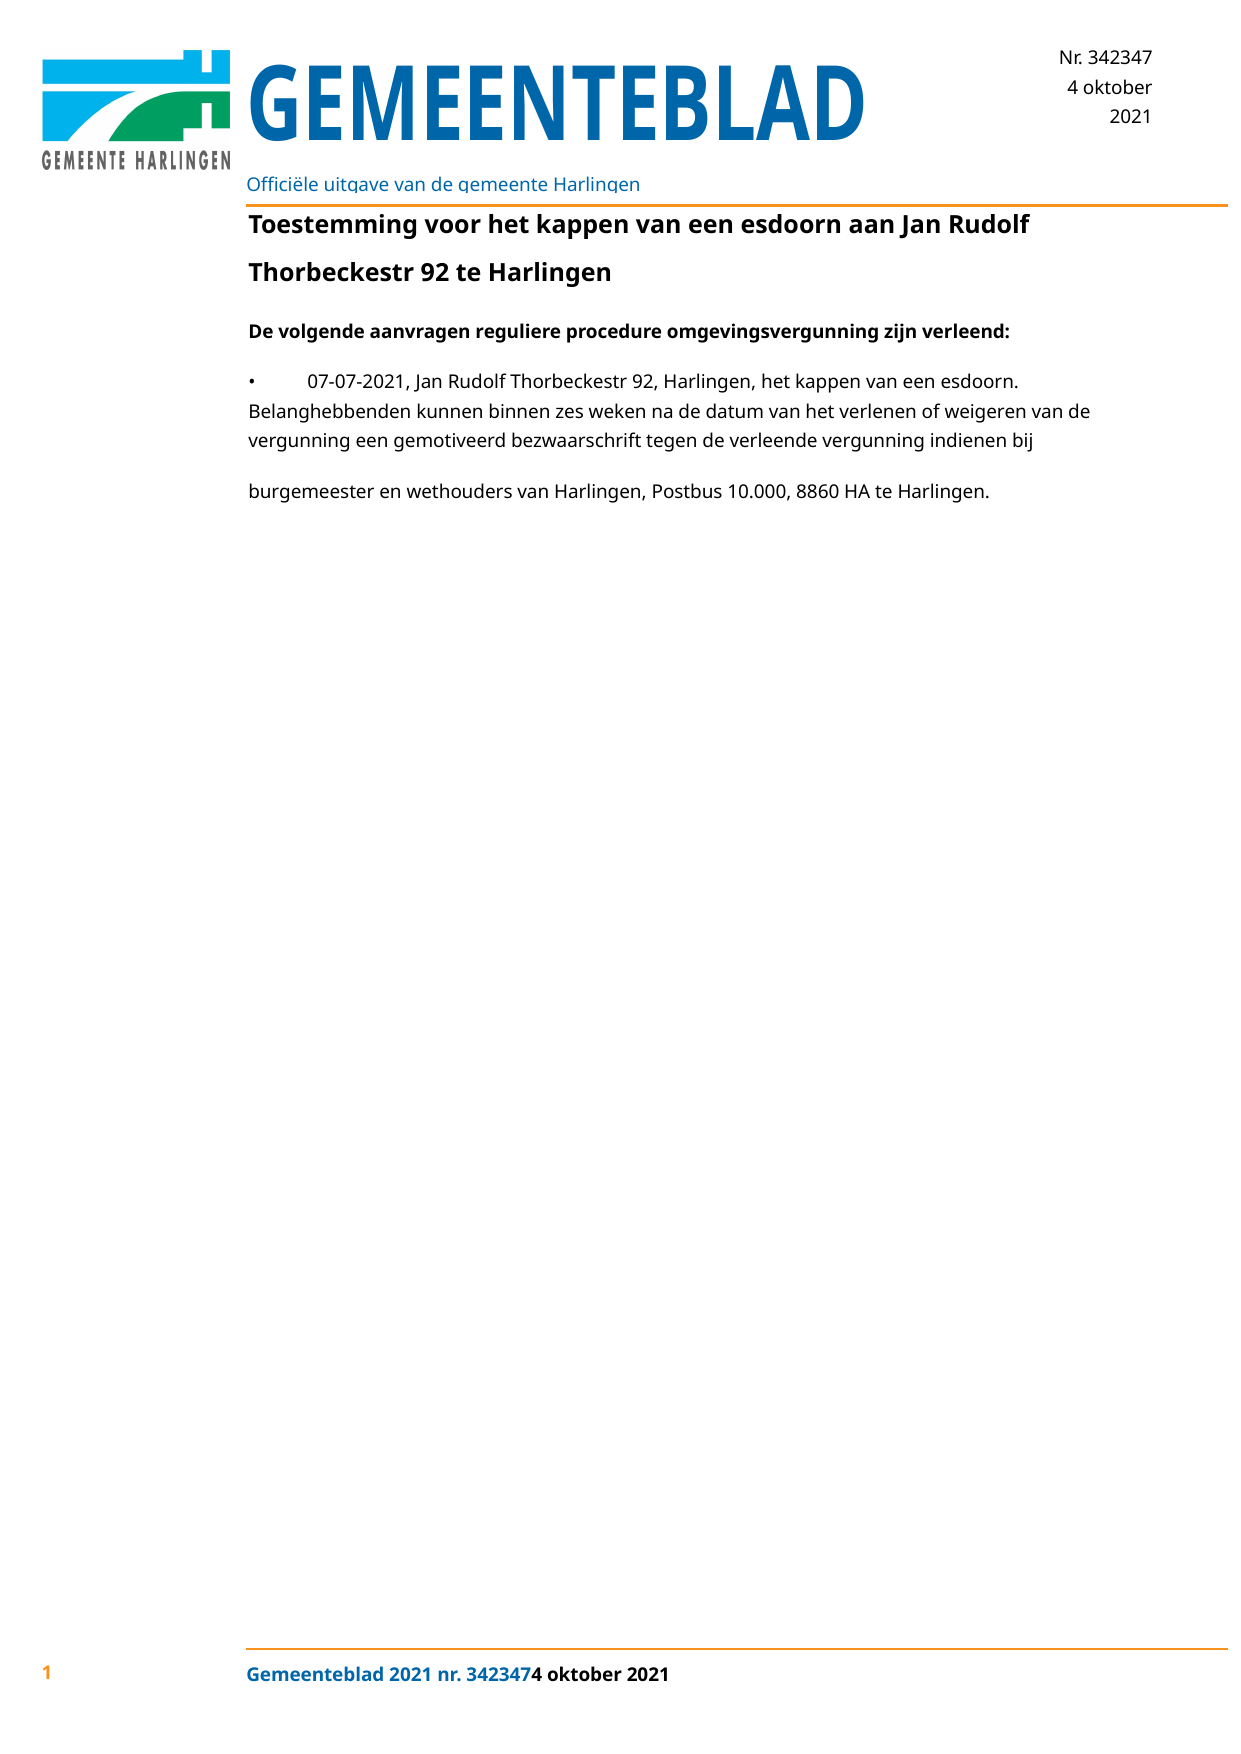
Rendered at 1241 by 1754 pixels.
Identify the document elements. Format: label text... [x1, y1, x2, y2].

picture [41, 47, 231, 172]
text burgemeester en wethouders van Harlingen, Postbus 10.000, 8860 HA te Harlingen. [248, 478, 1152, 504]
text Toestemming voor het kappen van een esdoorn aan Jan Rudolf Thorbeckestr 92 te Harlingen [248, 207, 1152, 288]
text Belanghebbenden kunnen binnen zes weken na de datum van het verlenen of weigeren van de vergunning een gemotiveerd bezwaarschrift tegen de verleende vergunning indienen bij [248, 398, 1152, 453]
text De volgende aanvragen reguliere procedure omgevingsvergunning zijn verleend: [248, 318, 1152, 344]
list 07-07-2021, Jan Rudolf Thorbeckestr 92, Harlingen, het kappen van een esdoorn. [248, 368, 1152, 394]
